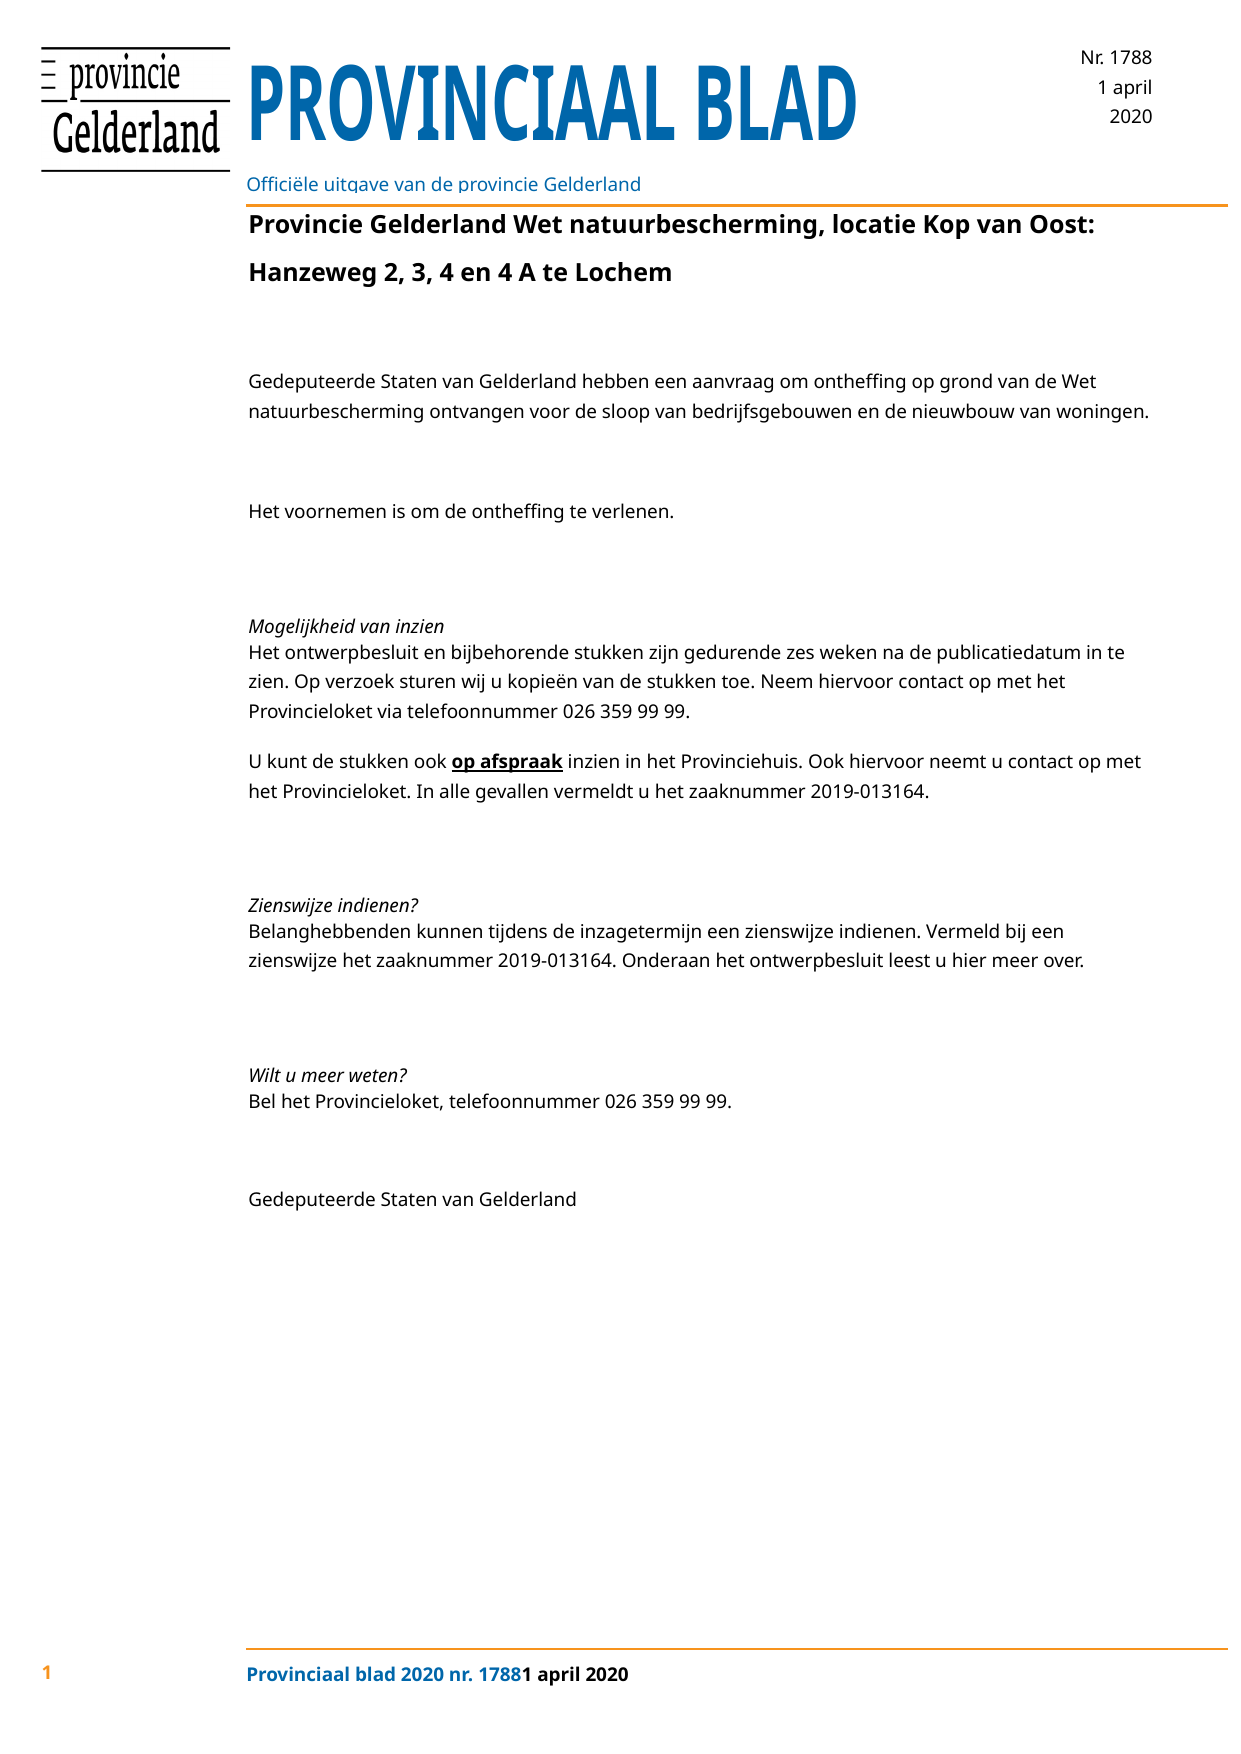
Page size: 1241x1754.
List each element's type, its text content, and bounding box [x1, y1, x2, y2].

text Bel het Provincieloket, telefoonnummer 026 359 99 99. [248, 1088, 1152, 1113]
text Mogelijkheid van inzien [248, 613, 1152, 639]
text Zienswijze indienen? [248, 892, 1152, 918]
text Het ontwerpbesluit en bijbehorende stukken zijn gedurende zes weken na de publicatiedatum in te zien. Op verzoek sturen wij u kopieën van de stukken toe. Neem hiervoor contact op met het Provincieloket via telefoonnummer 026 359 99 99. [248, 639, 1152, 724]
text Gedeputeerde Staten van Gelderland hebben een aanvraag om ontheffing op grond van de Wet natuurbescherming ontvangen voor de sloop van bedrijfsgebouwen en de nieuwbouw van woningen. [248, 368, 1152, 424]
text U kunt de stukken ook op afspraak inzien in het Provinciehuis. Ook hiervoor neemt u contact op met het Provincieloket. In alle gevallen vermeldt u het zaaknummer 2019-013164. [248, 748, 1152, 804]
text Gedeputeerde Staten van Gelderland [248, 1186, 1152, 1212]
picture [41, 47, 231, 172]
text Het voornemen is om de ontheffing te verlenen. [248, 499, 1152, 524]
text Provincie Gelderland Wet natuurbescherming, locatie Kop van Oost: Hanzeweg 2, 3, 4 en 4 A te Lochem [248, 207, 1152, 288]
text Belanghebbenden kunnen tijdens de inzagetermijn een zienswijze indienen. Vermeld bij een zienswijze het zaaknummer 2019-013164. Onderaan het ontwerpbesluit leest u hier meer over. [248, 918, 1152, 973]
text Wilt u meer weten? [248, 1062, 1152, 1088]
